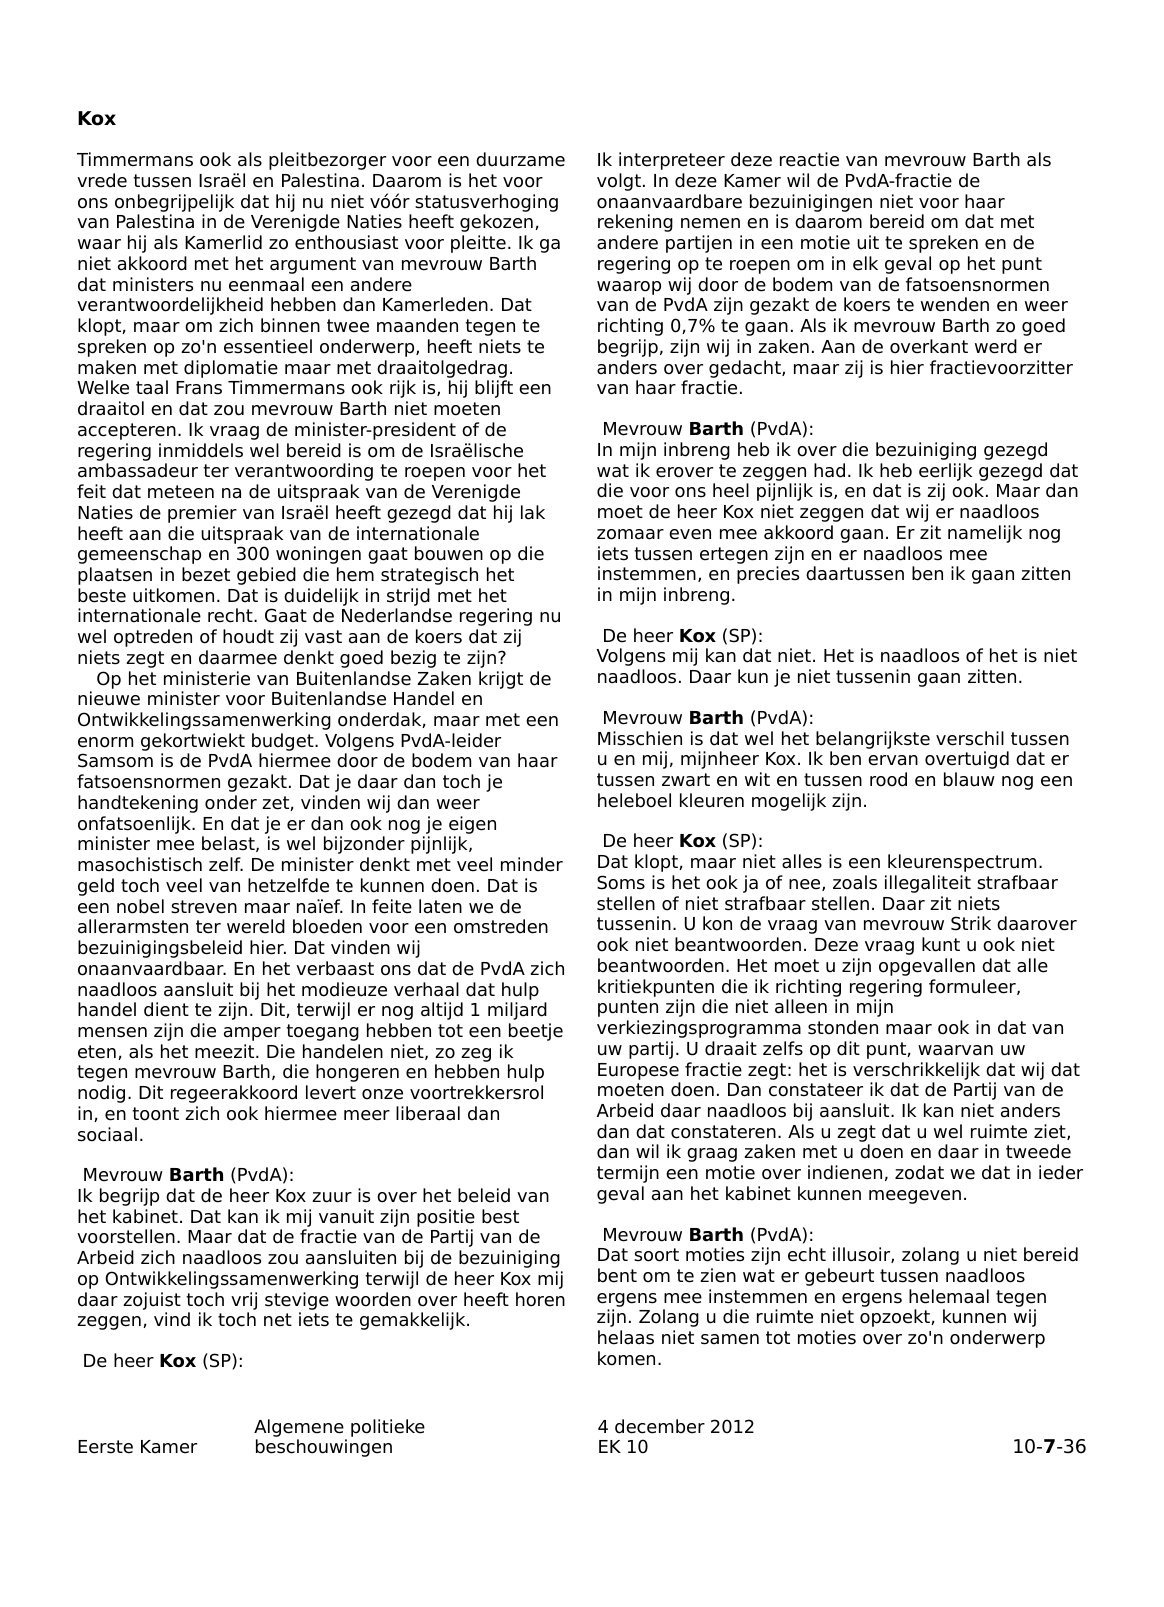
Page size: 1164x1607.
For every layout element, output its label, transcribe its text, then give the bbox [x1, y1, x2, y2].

text Dat soort moties zijn echt illusoir, zolang u niet bereid bent om te zien wat er gebeurt tussen naadloos ergens mee instemmen en ergens helemaal tegen zijn. Zolang u die ruimte niet opzoekt, kunnen wij helaas niet samen tot moties over zo'n onderwerp komen. [596, 1245, 1087, 1369]
text Mevrouw Barth (PvdA): [596, 708, 1087, 728]
text Ik begrijp dat de heer Kox zuur is over het beleid van het kabinet. Dat kan ik mij vanuit zijn positie best voorstellen. Maar dat de fractie van de Partij van de Arbeid zich naadloos zou aansluiten bij de bezuiniging op Ontwikkelingssamenwerking terwijl de heer Kox mij daar zojuist toch vrij stevige woorden over heeft horen zeggen, vind ik toch net iets te gemakkelijk. [77, 1186, 567, 1331]
text De heer Kox (SP): [77, 1351, 567, 1372]
text Op het ministerie van Buitenlandse Zaken krijgt de nieuwe minister voor Buitenlandse Handel en Ontwikkelingssamenwerking onderdak, maar met een enorm gekortwiekt budget. Volgens PvdA-leider Samsom is de PvdA hiermee door de bodem van haar fatsoensnormen gezakt. Dat je daar dan toch je handtekening onder zet, vinden wij dan weer onfatsoenlijk. En dat je er dan ook nog je eigen minister mee belast, is wel bijzonder pijnlijk, masochistisch zelf. De minister denkt met veel minder geld toch veel van hetzelfde te kunnen doen. Dat is een nobel streven maar naïef. In feite laten we de allerarmsten ter wereld bloeden voor een omstreden bezuinigingsbeleid hier. Dat vinden wij onaanvaardbaar. En het verbaast ons dat de PvdA zich naadloos aansluit bij het modieuze verhaal dat hulp handel dient te zijn. Dit, terwijl er nog altijd 1 miljard mensen zijn die amper toegang hebben tot een beetje eten, als het meezit. Die handelen niet, zo zeg ik tegen mevrouw Barth, die hongeren en hebben hulp nodig. Dit regeerakkoord levert onze voortrekkersrol in, en toont zich ook hiermee meer liberaal dan sociaal. [77, 668, 567, 1145]
text Mevrouw Barth (PvdA): [77, 1165, 567, 1186]
text Misschien is dat wel het belangrijkste verschil tussen u en mij, mijnheer Kox. Ik ben ervan overtuigd dat er tussen zwart en wit en tussen rood en blauw nog een heleboel kleuren mogelijk zijn. [596, 728, 1087, 811]
text Dat klopt, maar niet alles is een kleurenspectrum. Soms is het ook ja of nee, zoals illegaliteit strafbaar stellen of niet strafbaar stellen. Daar zit niets tussenin. U kon de vraag van mevrouw Strik daarover ook niet beantwoorden. Deze vraag kunt u ook niet beantwoorden. Het moet u zijn opgevallen dat alle kritiekpunten die ik richting regering formuleer, punten zijn die niet alleen in mijn verkiezingsprogramma stonden maar ook in dat van uw partij. U draait zelfs op dit punt, waarvan uw Europese fractie zegt: het is verschrikkelijk dat wij dat moeten doen. Dan constateer ik dat de Partij van de Arbeid daar naadloos bij aansluit. Ik kan niet anders dan dat constateren. Als u zegt dat u wel ruimte ziet, dan wil ik graag zaken met u doen en daar in tweede termijn een motie over indienen, zodat we dat in ieder geval aan het kabinet kunnen meegeven. [596, 852, 1087, 1204]
text De heer Kox (SP): [596, 626, 1087, 646]
text Mevrouw Barth (PvdA): [596, 419, 1087, 440]
text Timmermans ook als pleitbezorger voor een duurzame vrede tussen Israël en Palestina. Daarom is het voor ons onbegrijpelijk dat hij nu niet vóór statusverhoging van Palestina in de Verenigde Naties heeft gekozen, waar hij als Kamerlid zo enthousiast voor pleitte. Ik ga niet akkoord met het argument van mevrouw Barth dat ministers nu eenmaal een andere verantwoordelijkheid hebben dan Kamerleden. Dat klopt, maar om zich binnen twee maanden tegen te spreken op zo'n essentieel onderwerp, heeft niets te maken met diplomatie maar met draaitolgedrag. Welke taal Frans Timmermans ook rijk is, hij blijft een draaitol en dat zou mevrouw Barth niet moeten accepteren. Ik vraag de minister-president of de regering inmiddels wel bereid is om de Israëlische ambassadeur ter verantwoording te roepen voor het feit dat meteen na de uitspraak van de Verenigde Naties de premier van Israël heeft gezegd dat hij lak heeft aan die uitspraak van de internationale gemeenschap en 300 woningen gaat bouwen op die plaatsen in bezet gebied die hem strategisch het beste uitkomen. Dat is duidelijk in strijd met het internationale recht. Gaat de Nederlandse regering nu wel optreden of houdt zij vast aan de koers dat zij niets zegt en daarmee denkt goed bezig te zijn? [77, 150, 567, 668]
text Mevrouw Barth (PvdA): [596, 1224, 1087, 1245]
text Volgens mij kan dat niet. Het is naadloos of het is niet naadloos. Daar kun je niet tussenin gaan zitten. [596, 646, 1087, 688]
text Ik interpreteer deze reactie van mevrouw Barth als volgt. In deze Kamer wil de PvdA-fractie de onaanvaardbare bezuinigingen niet voor haar rekening nemen en is daarom bereid om dat met andere partijen in een motie uit te spreken en de regering op te roepen om in elk geval op het punt waarop wij door de bodem van de fatsoensnormen van de PvdA zijn gezakt de koers te wenden en weer richting 0,7% te gaan. Als ik mevrouw Barth zo goed begrijp, zijn wij in zaken. Aan de overkant werd er anders over gedacht, maar zij is hier fractievoorzitter van haar fractie. [596, 150, 1087, 399]
text De heer Kox (SP): [596, 831, 1087, 852]
text In mijn inbreng heb ik over die bezuiniging gezegd wat ik erover te zeggen had. Ik heb eerlijk gezegd dat die voor ons heel pijnlijk is, en dat is zij ook. Maar dan moet de heer Kox niet zeggen dat wij er naadloos zomaar even mee akkoord gaan. Er zit namelijk nog iets tussen ertegen zijn en er naadloos mee instemmen, en precies daartussen ben ik gaan zitten in mijn inbreng. [596, 440, 1087, 606]
